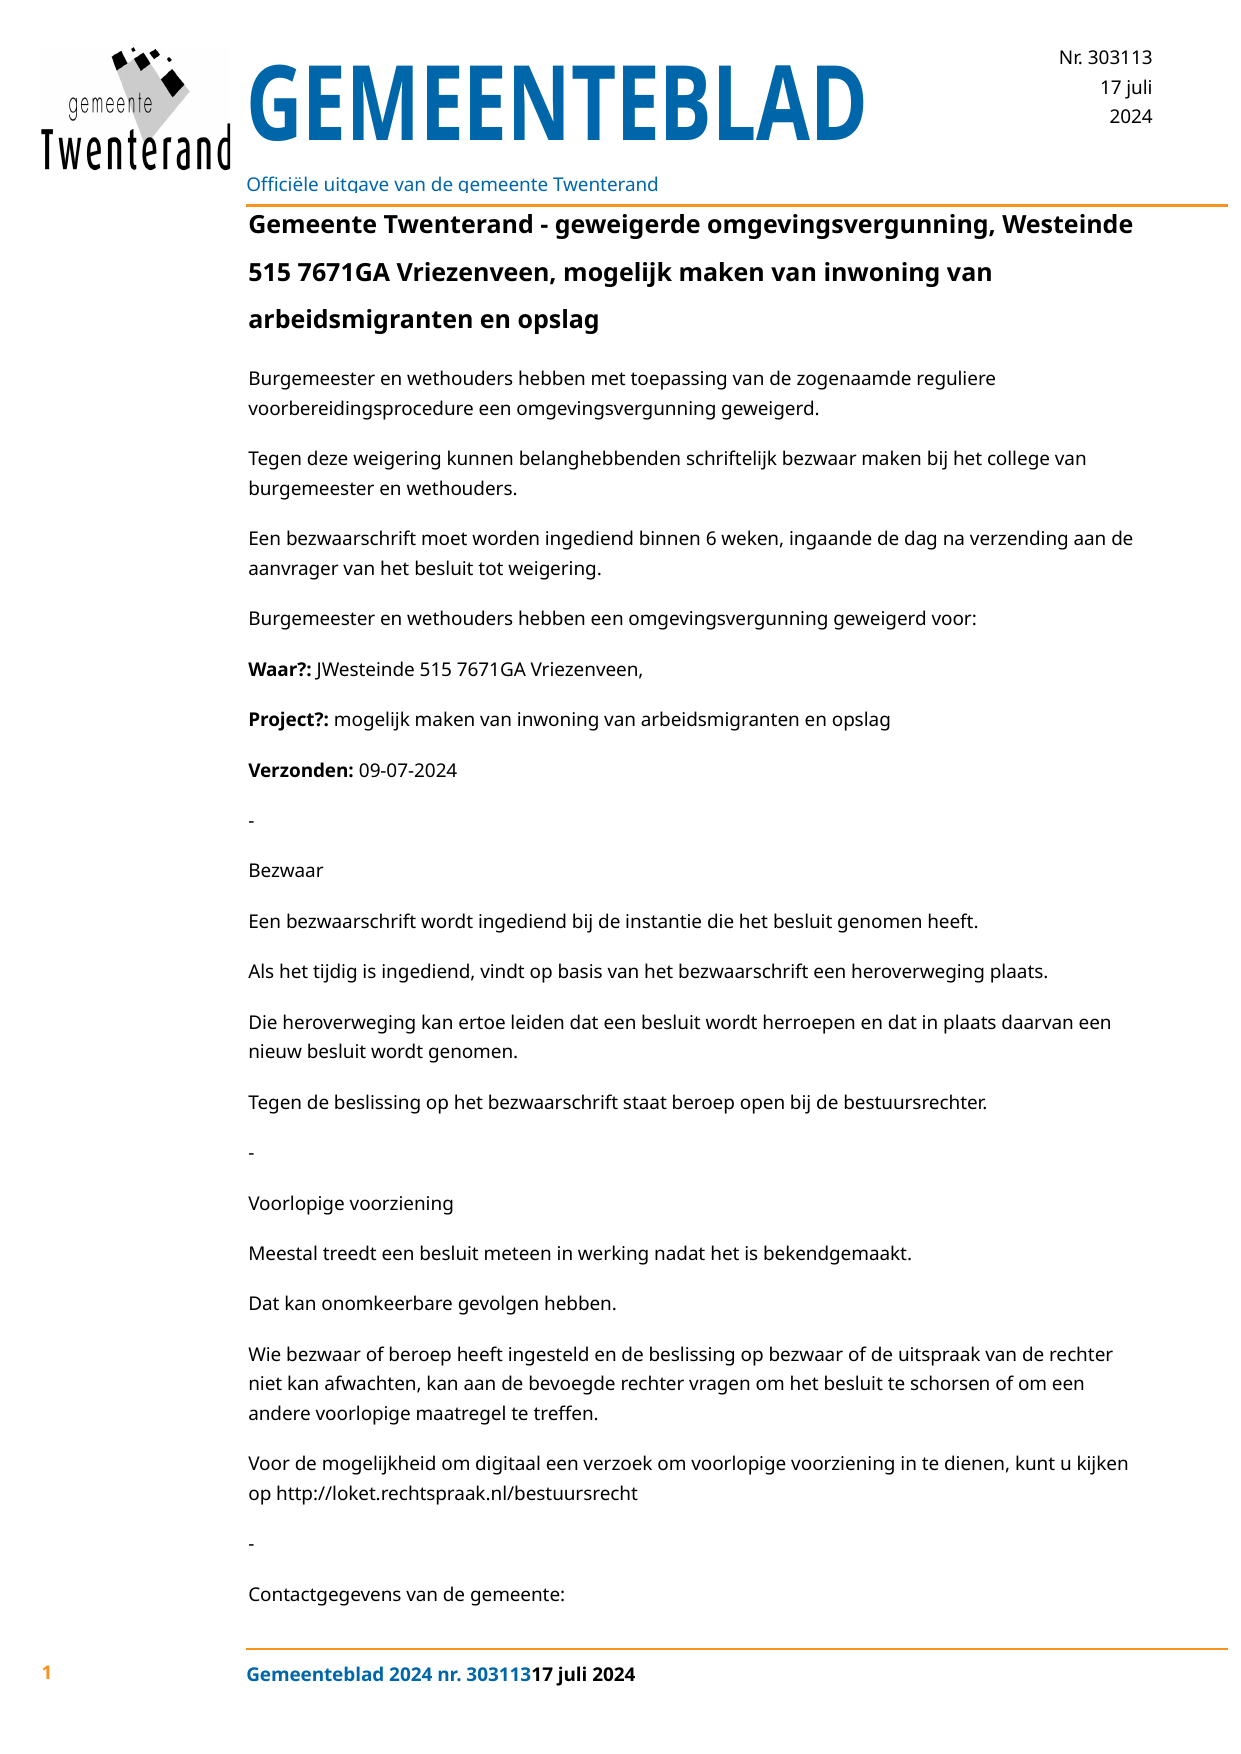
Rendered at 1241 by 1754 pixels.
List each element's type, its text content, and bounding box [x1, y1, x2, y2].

text Die heroverweging kan ertoe leiden dat een besluit wordt herroepen en dat in plaats daarvan een nieuw besluit wordt genomen. [248, 1009, 1152, 1064]
text Contactgegevens van de gemeente: [248, 1581, 1152, 1607]
text Dat kan onomkeerbare gevolgen hebben. [248, 1291, 1152, 1316]
text Bezwaar [248, 858, 1152, 883]
text Tegen de beslissing op het bezwaarschrift staat beroep open bij de bestuursrechter. [248, 1089, 1152, 1114]
text Voor de mogelijkheid om digitaal een verzoek om voorlopige voorziening in te dienen, kunt u kijken op http://loket.rechtspraak.nl/bestuursrecht [248, 1451, 1152, 1506]
text - [248, 807, 1152, 833]
text Meestal treedt een besluit meteen in werking nadat het is bekendgemaakt. [248, 1240, 1152, 1266]
text Verzonden: 09-07-2024 [248, 757, 1152, 782]
text - [248, 1139, 1152, 1165]
text Gemeente Twenterand - geweigerde omgevingsvergunning, Westeinde 515 7671GA Vriezenveen, mogelijk maken van inwoning van arbeidsmigranten en opslag [248, 207, 1152, 336]
text Voorlopige voorziening [248, 1190, 1152, 1215]
text Burgemeester en wethouders hebben een omgevingsvergunning geweigerd voor: [248, 606, 1152, 631]
text Tegen deze weigering kunnen belanghebbenden schriftelijk bezwaar maken bij het college van burgemeester en wethouders. [248, 446, 1152, 501]
text Een bezwaarschrift wordt ingediend bij de instantie die het besluit genomen heeft. [248, 908, 1152, 934]
text Een bezwaarschrift moet worden ingediend binnen 6 weken, ingaande de dag na verzending aan de aanvrager van het besluit tot weigering. [248, 526, 1152, 581]
text - [248, 1531, 1152, 1556]
picture [41, 47, 231, 172]
text Waar?: JWesteinde 515 7671GA Vriezenveen, [248, 656, 1152, 682]
text Burgemeester en wethouders hebben met toepassing van de zogenaamde reguliere voorbereidingsprocedure een omgevingsvergunning geweigerd. [248, 366, 1152, 421]
text Als het tijdig is ingediend, vindt op basis van het bezwaarschrift een heroverweging plaats. [248, 958, 1152, 984]
text Project?: mogelijk maken van inwoning van arbeidsmigranten en opslag [248, 706, 1152, 732]
text Wie bezwaar of beroep heeft ingesteld en de beslissing op bezwaar of de uitspraak van de rechter niet kan afwachten, kan aan de bevoegde rechter vragen om het besluit te schorsen of om een andere voorlopige maatregel te treffen. [248, 1341, 1152, 1426]
